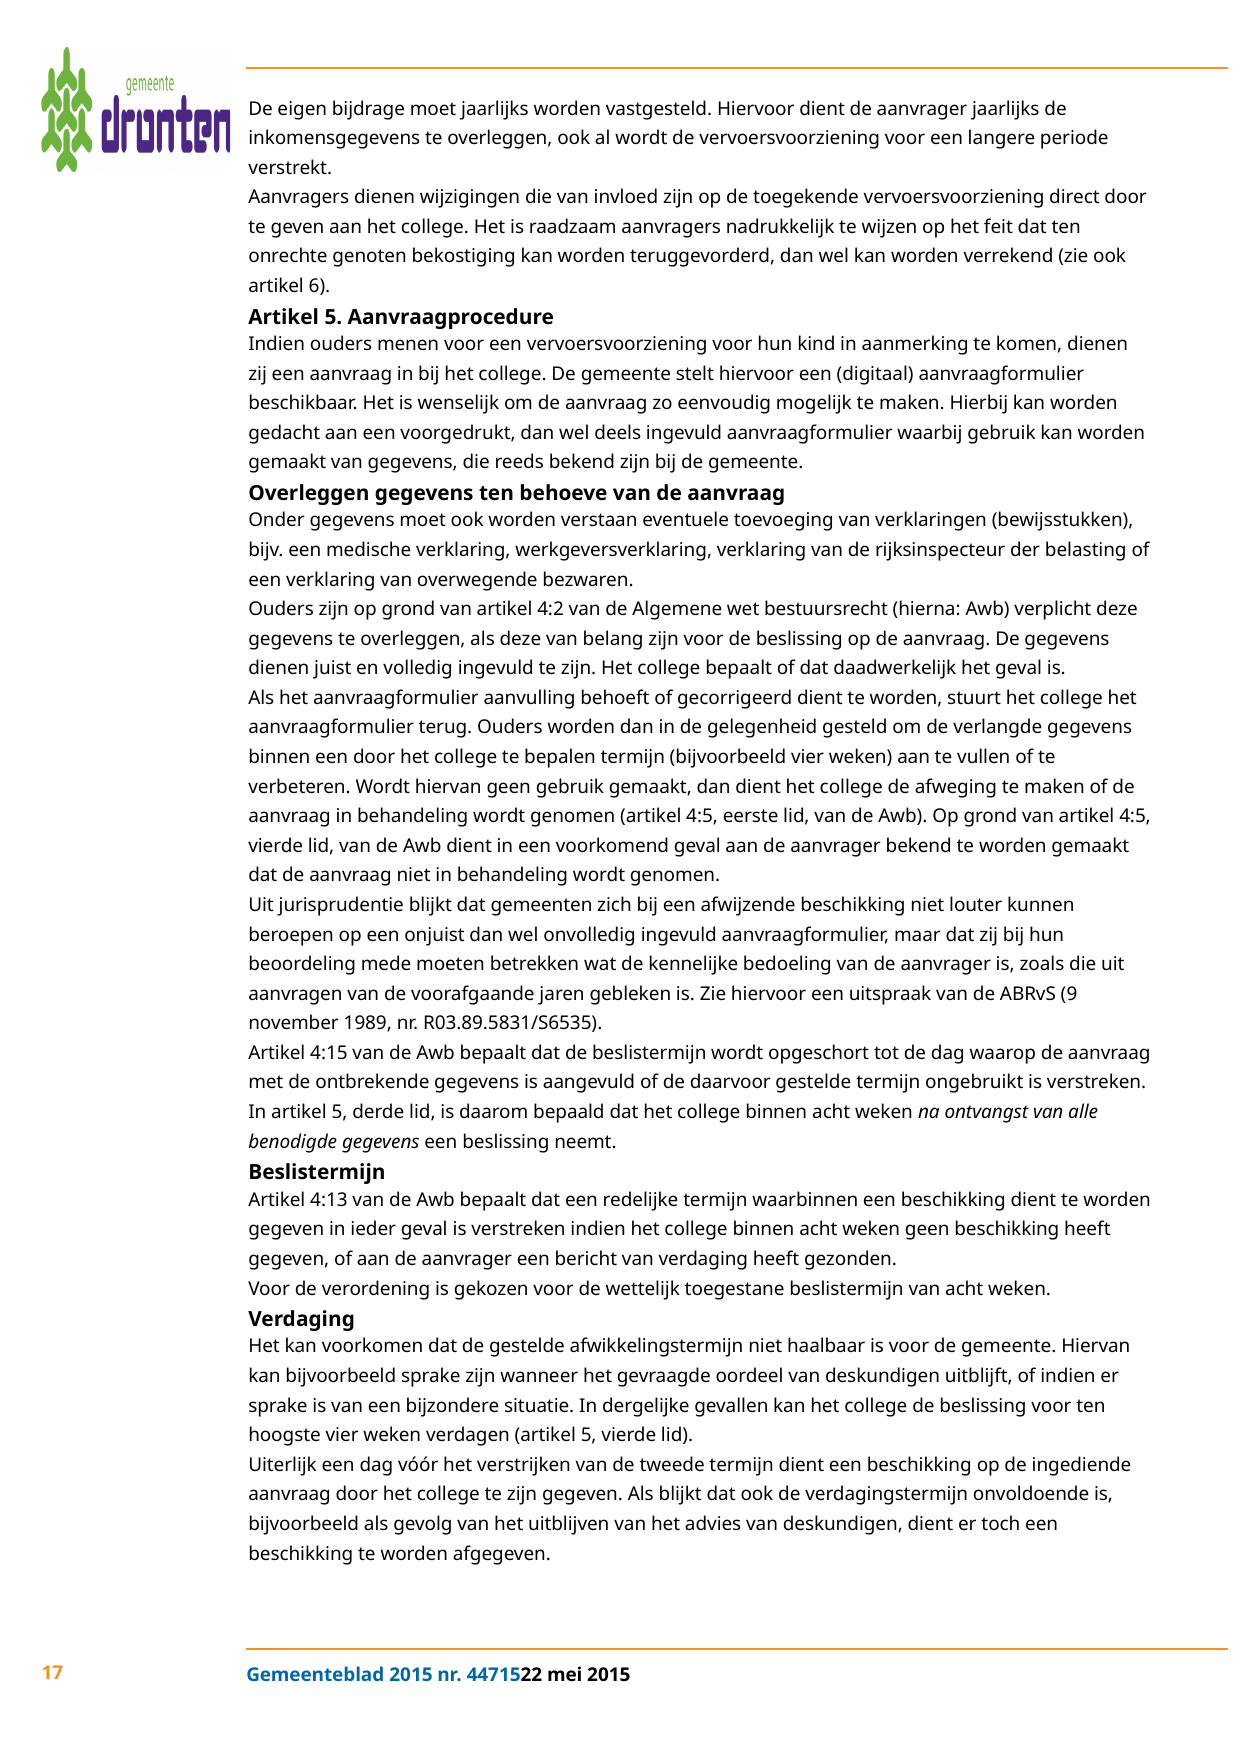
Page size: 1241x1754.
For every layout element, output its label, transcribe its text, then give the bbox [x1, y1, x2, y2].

text Verdaging [248, 1304, 1152, 1333]
text Het kan voorkomen dat de gestelde afwikkelingstermijn niet haalbaar is voor de gemeente. Hiervan kan bijvoorbeeld sprake zijn wanneer het gevraagde oordeel van deskundigen uitblijft, of indien er sprake is van een bijzondere situatie. In dergelijke gevallen kan het college de beslissing voor ten hoogste vier weken verdagen (artikel 5, vierde lid). [248, 1333, 1152, 1447]
text Uiterlijk een dag vóór het verstrijken van de tweede termijn dient een beschikking op de ingediende aanvraag door het college te zijn gegeven. Als blijkt dat ook de verdagingstermijn onvoldoende is, bijvoorbeeld als gevolg van het uitblijven van het advies van deskundigen, dient er toch een beschikking te worden afgegeven. [248, 1451, 1152, 1566]
text Aanvragers dienen wijzigingen die van invloed zijn op de toegekende vervoersvoorziening direct door te geven aan het college. Het is raadzaam aanvragers nadrukkelijk te wijzen op het feit dat ten onrechte genoten bekostiging kan worden teruggevorderd, dan wel kan worden verrekend (zie ook artikel 6). [248, 183, 1152, 298]
text Artikel 5. Aanvraagprocedure [248, 302, 1152, 330]
text De eigen bijdrage moet jaarlijks worden vastgesteld. Hiervoor dient de aanvrager jaarlijks de inkomensgegevens te overleggen, ook al wordt de vervoersvoorziening voor een langere periode verstrekt. [248, 95, 1152, 180]
text Beslistermijn [248, 1157, 1152, 1186]
picture [41, 47, 231, 172]
text Artikel 4:15 van de Awb bepaalt dat de beslistermijn wordt opgeschort tot de dag waarop de aanvraag met de ontbrekende gegevens is aangevuld of de daarvoor gestelde termijn ongebruikt is verstreken. In artikel 5, derde lid, is daarom bepaald dat het college binnen acht weken na ontvangst van alle benodigde gegevens een beslissing neemt. [248, 1039, 1152, 1154]
text Uit jurisprudentie blijkt dat gemeenten zich bij een afwijzende beschikking niet louter kunnen beroepen op een onjuist dan wel onvolledig ingevuld aanvraagformulier, maar dat zij bij hun beoordeling mede moeten betrekken wat de kennelijke bedoeling van de aanvrager is, zoals die uit aanvragen van de voorafgaande jaren gebleken is. Zie hiervoor een uitspraak van de ABRvS (9 november 1989, nr. R03.89.5831/S6535). [248, 891, 1152, 1035]
text Voor de verordening is gekozen voor de wettelijk toegestane beslistermijn van acht weken. [248, 1275, 1152, 1300]
text Onder gegevens moet ook worden verstaan eventuele toevoeging van verklaringen (bewijsstukken), bijv. een medische verklaring, werkgeversverklaring, verklaring van de rijksinspecteur der belasting of een verklaring van overwegende bezwaren. [248, 507, 1152, 592]
text Ouders zijn op grond van artikel 4:2 van de Algemene wet bestuursrecht (hierna: Awb) verplicht deze gegevens te overleggen, als deze van belang zijn voor de beslissing op de aanvraag. De gegevens dienen juist en volledig ingevuld te zijn. Het college bepaalt of dat daadwerkelijk het geval is. [248, 595, 1152, 680]
text Artikel 4:13 van de Awb bepaalt dat een redelijke termijn waarbinnen een beschikking dient te worden gegeven in ieder geval is verstreken indien het college binnen acht weken geen beschikking heeft gegeven, of aan de aanvrager een bericht van verdaging heeft gezonden. [248, 1186, 1152, 1271]
text Indien ouders menen voor een vervoersvoorziening voor hun kind in aanmerking te komen, dienen zij een aanvraag in bij het college. De gemeente stelt hiervoor een (digitaal) aanvraagformulier beschikbaar. Het is wenselijk om de aanvraag zo eenvoudig mogelijk te maken. Hierbij kan worden gedacht aan een voorgedrukt, dan wel deels ingevuld aanvraagformulier waarbij gebruik kan worden gemaakt van gegevens, die reeds bekend zijn bij de gemeente. [248, 330, 1152, 474]
text Overleggen gegevens ten behoeve van de aanvraag [248, 478, 1152, 507]
text Als het aanvraagformulier aanvulling behoeft of gecorrigeerd dient te worden, stuurt het college het aanvraagformulier terug. Ouders worden dan in de gelegenheid gesteld om de verlangde gegevens binnen een door het college te bepalen termijn (bijvoorbeeld vier weken) aan te vullen of te verbeteren. Wordt hiervan geen gebruik gemaakt, dan dient het college de afweging te maken of de aanvraag in behandeling wordt genomen (artikel 4:5, eerste lid, van de Awb). Op grond van artikel 4:5, vierde lid, van de Awb dient in een voorkomend geval aan de aanvrager bekend te worden gemaakt dat de aanvraag niet in behandeling wordt genomen. [248, 684, 1152, 887]
